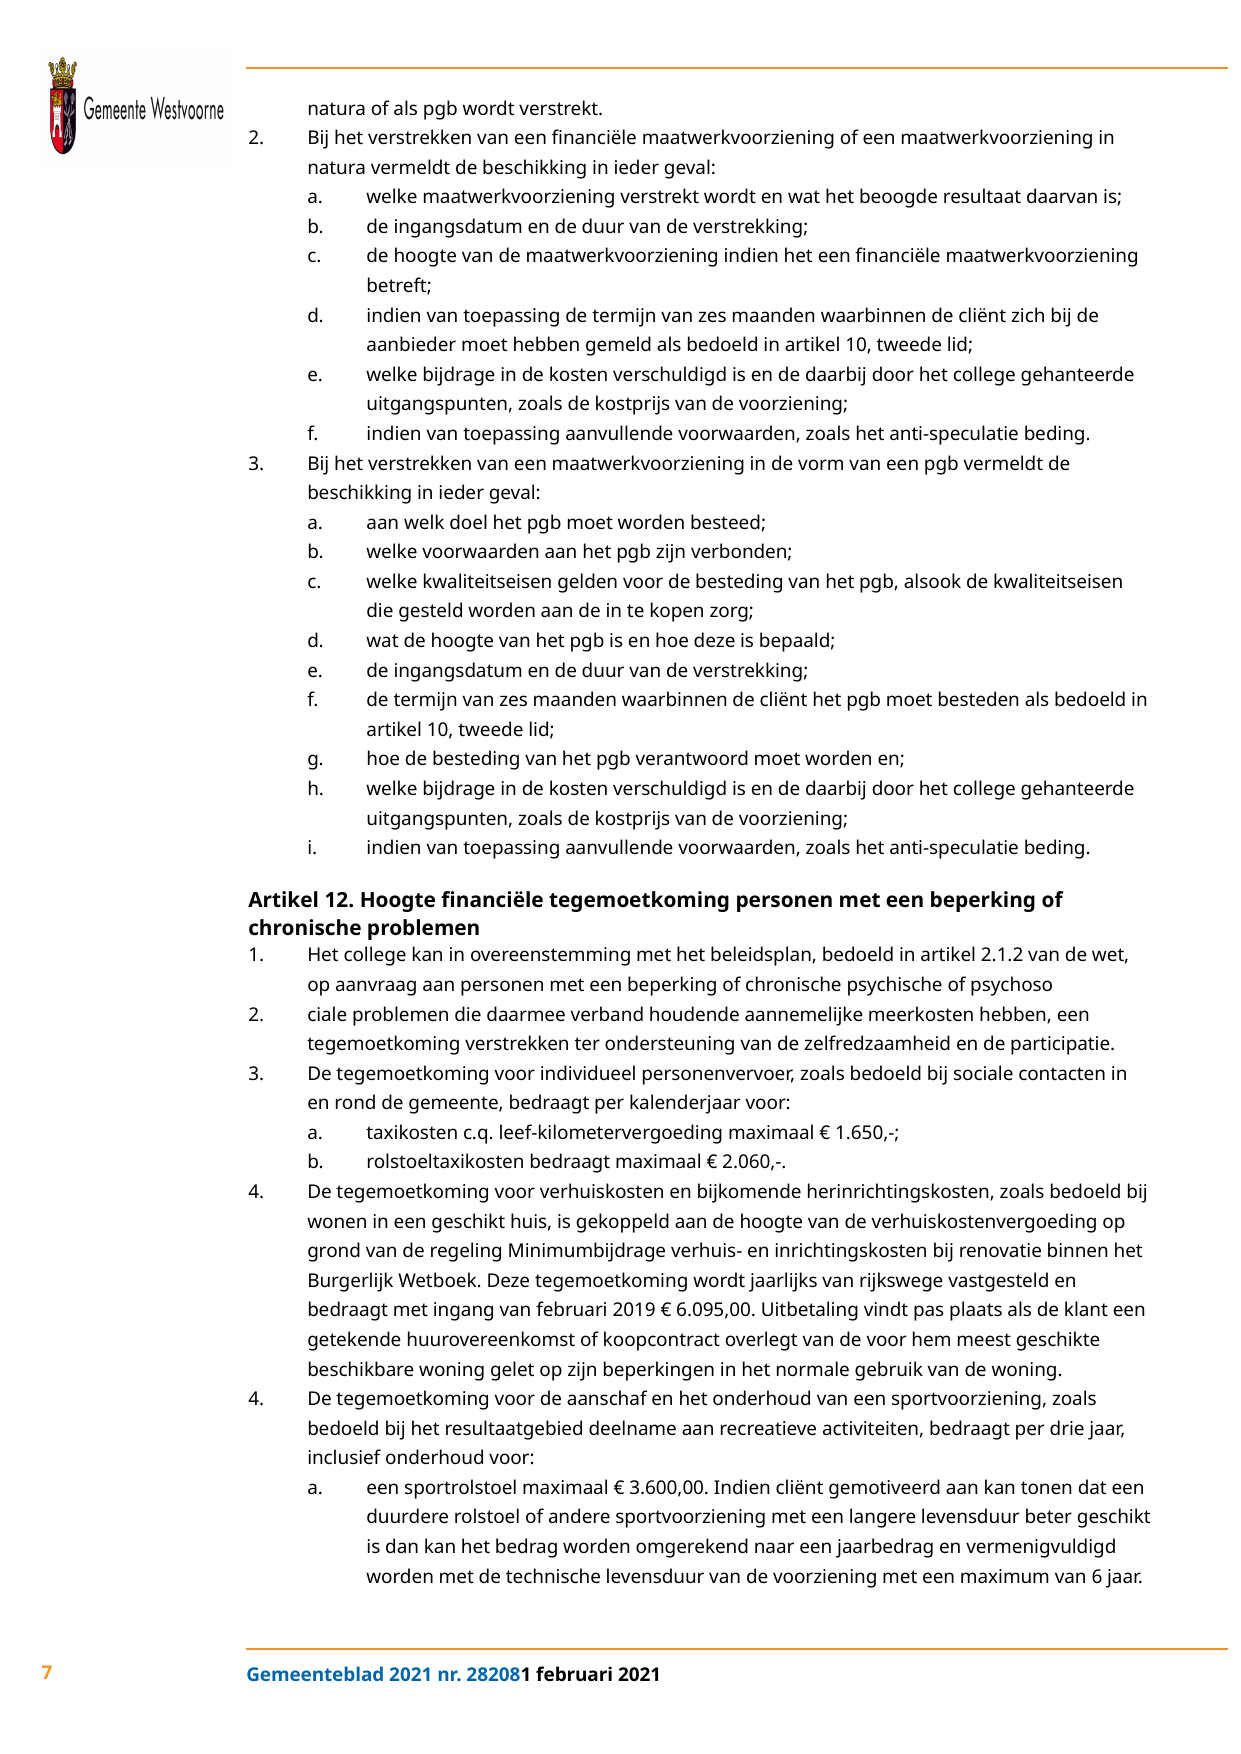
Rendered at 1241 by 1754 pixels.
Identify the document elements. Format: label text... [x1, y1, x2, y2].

list indien van toepassing de termijn van zes maanden waarbinnen de cliënt zich bij de aanbieder moet hebben gemeld als bedoeld in artikel 10, tweede lid; [307, 302, 1152, 357]
list welke kwaliteitseisen gelden voor de besteding van het pgb, alsook de kwaliteitseisen die gesteld worden aan de in te kopen zorg; [307, 568, 1152, 623]
list hoe de besteding van het pgb verantwoord moet worden en; [307, 746, 1152, 771]
list welke voorwaarden aan het pgb zijn verbonden; [307, 538, 1152, 564]
list aan welk doel het pgb moet worden besteed; [307, 509, 1152, 535]
list wat de hoogte van het pgb is en hoe deze is bepaald; [307, 627, 1152, 653]
list natura of als pgb wordt verstrekt. [248, 95, 1152, 121]
list welke bijdrage in de kosten verschuldigd is en de daarbij door het college gehanteerde uitgangspunten, zoals de kostprijs van de voorziening; [307, 775, 1152, 831]
list Bij het verstrekken van een financiële maatwerkvoorziening of een maatwerkvoorziening in natura vermeldt de beschikking in ieder geval: [248, 124, 1152, 180]
list De tegemoetkoming voor verhuiskosten en bijkomende herinrichtingskosten, zoals bedoeld bij wonen in een geschikt huis, is gekoppeld aan de hoogte van de verhuiskostenvergoeding op grond van de regeling Minimumbijdrage verhuis- en inrichtingskosten bij renovatie binnen het Burgerlijk Wetboek. Deze tegemoetkoming wordt jaarlijks van rijkswege vastgesteld en bedraagt met ingang van februari 2019 € 6.095,00. Uitbetaling vindt pas plaats als de klant een getekende huurovereenkomst of koopcontract overlegt van de voor hem meest geschikte beschikbare woning gelet op zijn beperkingen in het normale gebruik van de woning. [248, 1178, 1152, 1382]
list rolstoeltaxikosten bedraagt maximaal € 2.060,-. [307, 1149, 1152, 1174]
list ciale problemen die daarmee verband houdende aannemelijke meerkosten hebben, een tegemoetkoming verstrekken ter ondersteuning van de zelfredzaamheid en de participatie. [248, 1001, 1152, 1056]
list Het college kan in overeenstemming met het beleidsplan, bedoeld in artikel 2.1.2 van de wet, op aanvraag aan personen met een beperking of chronische psychische of psychoso [248, 942, 1152, 997]
list de termijn van zes maanden waarbinnen de cliënt het pgb moet besteden als bedoeld in artikel 10, tweede lid; [307, 686, 1152, 742]
list indien van toepassing aanvullende voorwaarden, zoals het anti-speculatie beding. [307, 834, 1152, 860]
list de ingangsdatum en de duur van de verstrekking; [307, 657, 1152, 683]
text Artikel 12. Hoogte financiële tegemoetkoming personen met een beperking of chronische problemen [248, 885, 1152, 942]
list welke maatwerkvoorziening verstrekt wordt en wat het beoogde resultaat daarvan is; [307, 183, 1152, 209]
list Bij het verstrekken van een maatwerkvoorziening in de vorm van een pgb vermeldt de beschikking in ieder geval: [248, 450, 1152, 505]
picture [41, 47, 231, 172]
list welke bijdrage in de kosten verschuldigd is en de daarbij door het college gehanteerde uitgangspunten, zoals de kostprijs van de voorziening; [307, 361, 1152, 416]
list de hoogte van de maatwerkvoorziening indien het een financiële maatwerkvoorziening betreft; [307, 243, 1152, 298]
list een sportrolstoel maximaal € 3.600,00. Indien cliënt gemotiveerd aan kan tonen dat een duurdere rolstoel of andere sportvoorziening met een langere levensduur beter geschikt is dan kan het bedrag worden omgerekend naar een jaarbedrag en vermenigvuldigd worden met de technische levensduur van de voorziening met een maximum van 6 jaar. [307, 1474, 1152, 1589]
list taxikosten c.q. leef-kilometervergoeding maximaal € 1.650,-; [307, 1119, 1152, 1145]
list De tegemoetkoming voor individueel personenvervoer, zoals bedoeld bij sociale contacten in en rond de gemeente, bedraagt per kalenderjaar voor: [248, 1060, 1152, 1115]
list de ingangsdatum en de duur van de verstrekking; [307, 213, 1152, 239]
list De tegemoetkoming voor de aanschaf en het onderhoud van een sportvoorziening, zoals bedoeld bij het resultaatgebied deelname aan recreatieve activiteiten, bedraagt per drie jaar, inclusief onderhoud voor: [248, 1385, 1152, 1470]
list indien van toepassing aanvullende voorwaarden, zoals het anti-speculatie beding. [307, 420, 1152, 446]
